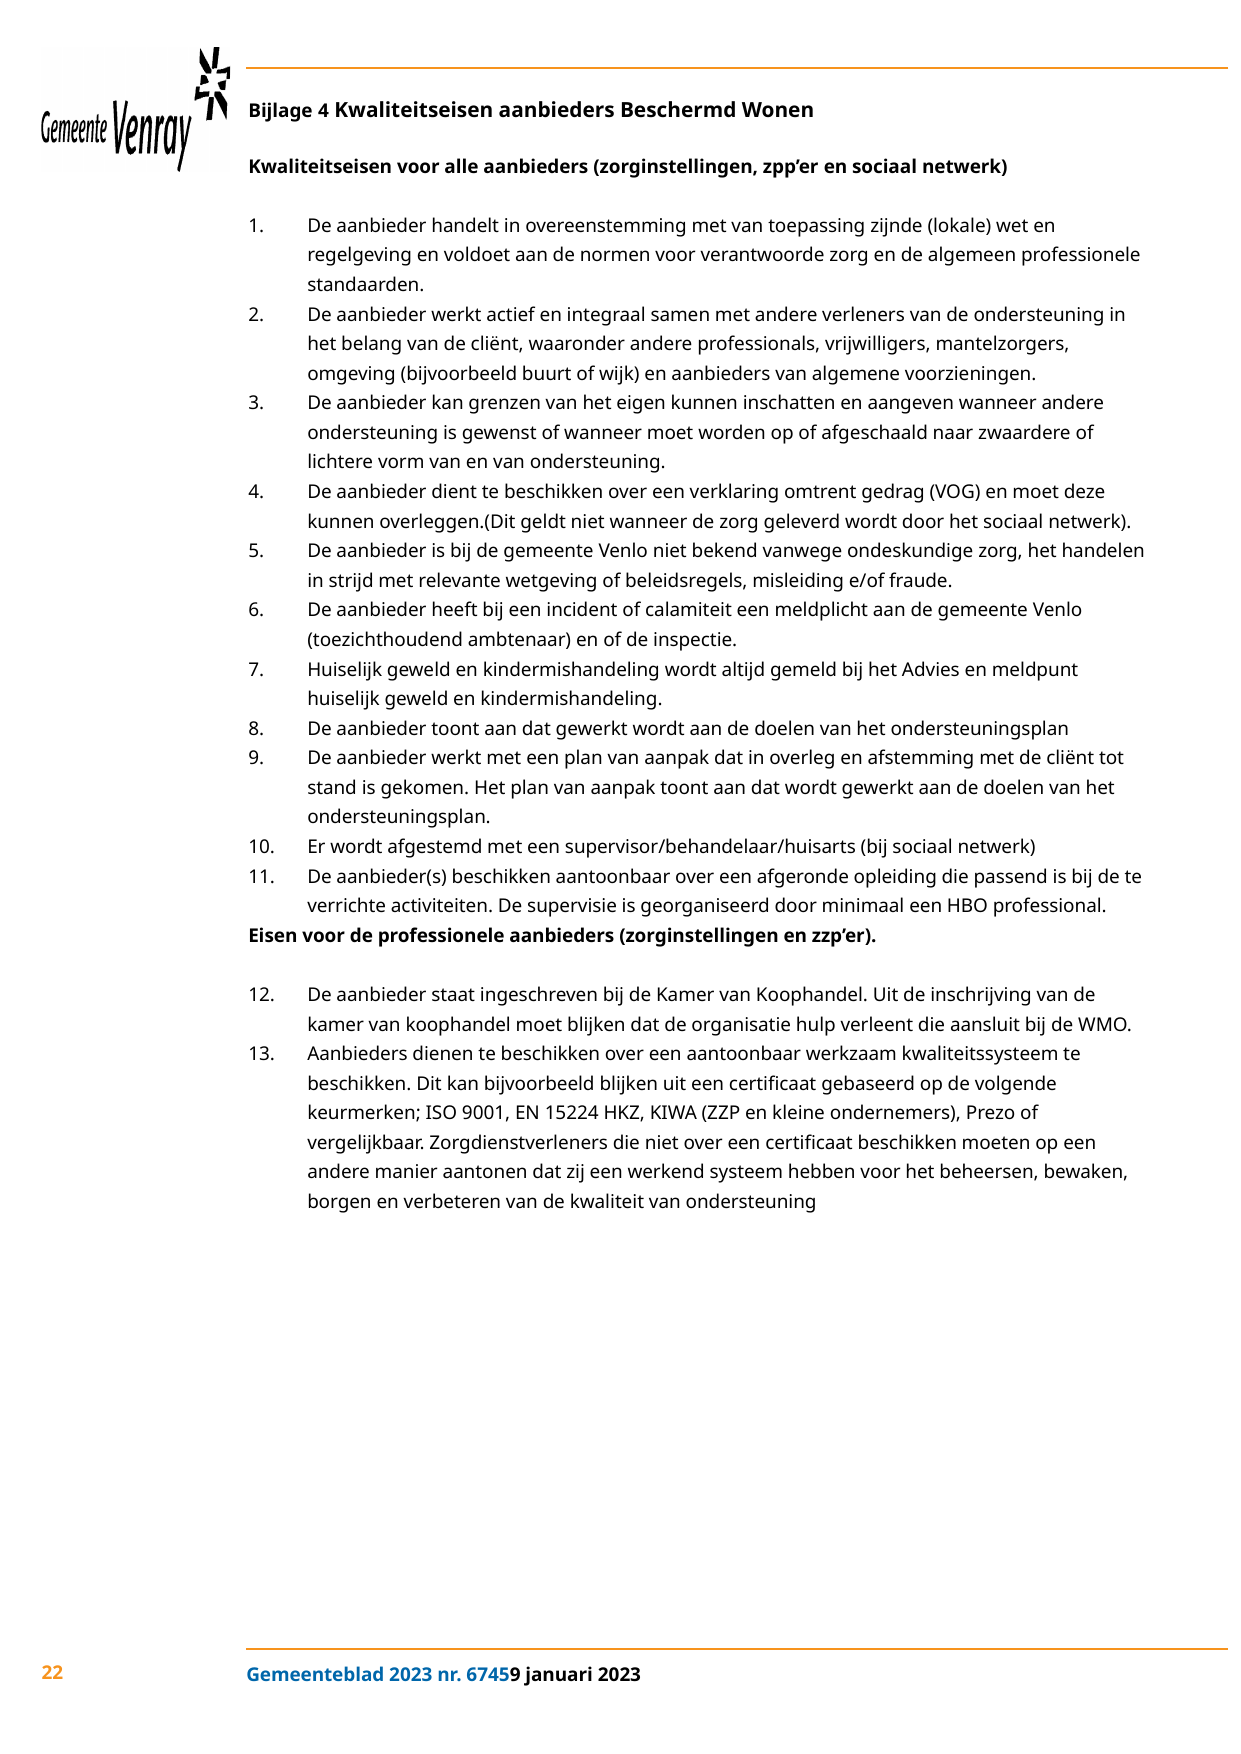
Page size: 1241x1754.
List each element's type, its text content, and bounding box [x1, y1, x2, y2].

picture [41, 47, 231, 172]
list De aanbieder werkt met een plan van aanpak dat in overleg en afstemming met de cliënt tot stand is gekomen. Het plan van aanpak toont aan dat wordt gewerkt aan de doelen van het ondersteuningsplan. [248, 744, 1152, 829]
list De aanbieder(s) beschikken aantoonbaar over een afgeronde opleiding die passend is bij de te verrichte activiteiten. De supervisie is georganiseerd door minimaal een HBO professional. [248, 863, 1152, 918]
list De aanbieder dient te beschikken over een verklaring omtrent gedrag (VOG) en moet deze kunnen overleggen.(Dit geldt niet wanneer de zorg geleverd wordt door het sociaal netwerk). [248, 478, 1152, 534]
list De aanbieder handelt in overeenstemming met van toepassing zijnde (lokale) wet en regelgeving en voldoet aan de normen voor verantwoorde zorg en de algemeen professionele standaarden. [248, 212, 1152, 297]
list De aanbieder kan grenzen van het eigen kunnen inschatten en aangeven wanneer andere ondersteuning is gewenst of wanneer moet worden op of afgeschaald naar zwaardere of lichtere vorm van en van ondersteuning. [248, 389, 1152, 474]
list Huiselijk geweld en kindermishandeling wordt altijd gemeld bij het Advies en meldpunt huiselijk geweld en kindermishandeling. [248, 656, 1152, 711]
text Kwaliteitseisen voor alle aanbieders (zorginstellingen, zpp’er en sociaal netwerk) [248, 153, 1152, 179]
list De aanbieder toont aan dat gewerkt wordt aan de doelen van het ondersteuningsplan [248, 715, 1152, 741]
list De aanbieder heeft bij een incident of calamiteit een meldplicht aan de gemeente Venlo (toezichthoudend ambtenaar) en of de inspectie. [248, 597, 1152, 652]
text Eisen voor de professionele aanbieders (zorginstellingen en zzp’er). [248, 922, 1152, 948]
list De aanbieder is bij de gemeente Venlo niet bekend vanwege ondeskundige zorg, het handelen in strijd met relevante wetgeving of beleidsregels, misleiding e/of fraude. [248, 537, 1152, 593]
list Er wordt afgestemd met een supervisor/behandelaar/huisarts (bij sociaal netwerk) [248, 833, 1152, 859]
list De aanbieder werkt actief en integraal samen met andere verleners van de ondersteuning in het belang van de cliënt, waaronder andere professionals, vrijwilligers, mantelzorgers, omgeving (bijvoorbeeld buurt of wijk) en aanbieders van algemene voorzieningen. [248, 301, 1152, 386]
list De aanbieder staat ingeschreven bij de Kamer van Koophandel. Uit de inschrijving van de kamer van koophandel moet blijken dat de organisatie hulp verleent die aansluit bij de WMO. [248, 981, 1152, 1037]
text Bijlage 4 Kwaliteitseisen aanbieders Beschermd Wonen [248, 95, 1152, 123]
list Aanbieders dienen te beschikken over een aantoonbaar werkzaam kwaliteitssysteem te beschikken. Dit kan bijvoorbeeld blijken uit een certificaat gebaseerd op de volgende keurmerken; ISO 9001, EN 15224 HKZ, KIWA (ZZP en kleine ondernemers), Prezo of vergelijkbaar. Zorgdienstverleners die niet over een certificaat beschikken moeten op een andere manier aantonen dat zij een werkend systeem hebben voor het beheersen, bewaken, borgen en verbeteren van de kwaliteit van ondersteuning [248, 1040, 1152, 1214]
